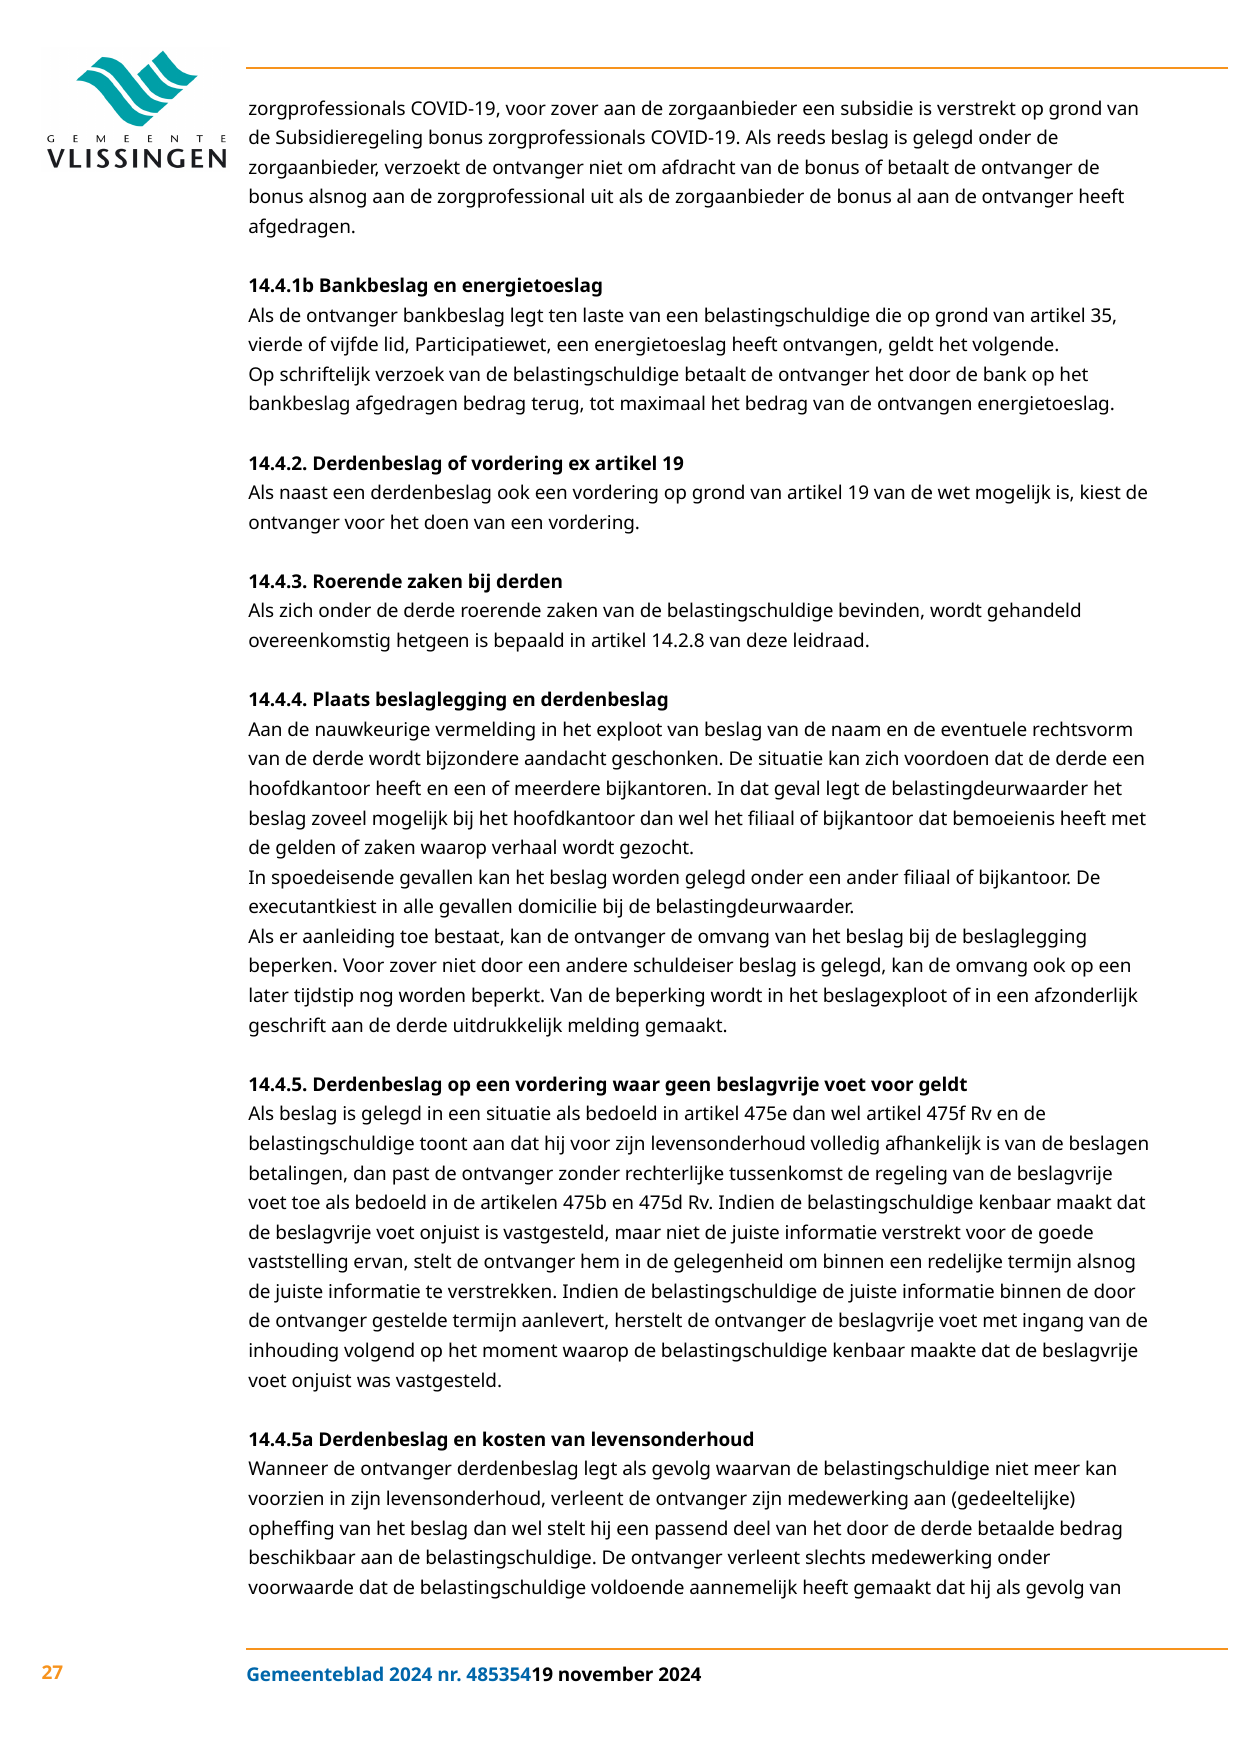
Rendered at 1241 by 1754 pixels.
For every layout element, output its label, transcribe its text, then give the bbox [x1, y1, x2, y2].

text 14.4.5a Derdenbeslag en kosten van levensonderhoud [248, 1426, 1152, 1452]
text Als beslag is gelegd in een situatie als bedoeld in artikel 475e dan wel artikel 475f Rv en de belastingschuldige toont aan dat hij voor zijn levensonderhoud volledig afhankelijk is van de beslagen betalingen, dan past de ontvanger zonder rechterlijke tussenkomst de regeling van de beslagvrije voet toe als bedoeld in de artikelen 475b en 475d Rv. Indien de belastingschuldige kenbaar maakt dat de beslagvrije voet onjuist is vastgesteld, maar niet de juiste informatie verstrekt voor de goede vaststelling ervan, stelt de ontvanger hem in de gelegenheid om binnen een redelijke termijn alsnog de juiste informatie te verstrekken. Indien de belastingschuldige de juiste informatie binnen de door de ontvanger gestelde termijn aanlevert, herstelt de ontvanger de beslagvrije voet met ingang van de inhouding volgend op het moment waarop de belastingschuldige kenbaar maakte dat de beslagvrije voet onjuist was vastgesteld. [248, 1101, 1152, 1393]
text zorgprofessionals COVID-19, voor zover aan de zorgaanbieder een subsidie is verstrekt op grond van de Subsidieregeling bonus zorgprofessionals COVID-19. Als reeds beslag is gelegd onder de zorgaanbieder, verzoekt de ontvanger niet om afdracht van de bonus of betaalt de ontvanger de bonus alsnog aan de zorgprofessional uit als de zorgaanbieder de bonus al aan de ontvanger heeft afgedragen. [248, 95, 1152, 239]
text Als naast een derdenbeslag ook een vordering op grond van artikel 19 van de wet mogelijk is, kiest de ontvanger voor het doen van een vordering. [248, 479, 1152, 535]
picture [41, 47, 231, 172]
text Als de ontvanger bankbeslag legt ten laste van een belastingschuldige die op grond van artikel 35, vierde of vijfde lid, Participatiewet, een energietoeslag heeft ontvangen, geldt het volgende. [248, 302, 1152, 357]
text 14.4.1b Bankbeslag en energietoeslag [248, 272, 1152, 298]
text 14.4.3. Roerende zaken bij derden [248, 568, 1152, 594]
text In spoedeisende gevallen kan het beslag worden gelegd onder een ander filiaal of bijkantoor. De executantkiest in alle gevallen domicilie bij de belastingdeurwaarder. [248, 864, 1152, 919]
text Aan de nauwkeurige vermelding in het exploot van beslag van de naam en de eventuele rechtsvorm van de derde wordt bijzondere aandacht geschonken. De situatie kan zich voordoen dat de derde een hoofdkantoor heeft en een of meerdere bijkantoren. In dat geval legt de belastingdeurwaarder het beslag zoveel mogelijk bij het hoofdkantoor dan wel het filiaal of bijkantoor dat bemoeienis heeft met de gelden of zaken waarop verhaal wordt gezocht. [248, 716, 1152, 860]
text Als zich onder de derde roerende zaken van de belastingschuldige bevinden, wordt gehandeld overeenkomstig hetgeen is bepaald in artikel 14.2.8 van deze leidraad. [248, 598, 1152, 653]
text Wanneer de ontvanger derdenbeslag legt als gevolg waarvan de belastingschuldige niet meer kan voorzien in zijn levensonderhoud, verleent de ontvanger zijn medewerking aan (gedeeltelijke) opheffing van het beslag dan wel stelt hij een passend deel van het door de derde betaalde bedrag beschikbaar aan de belastingschuldige. De ontvanger verleent slechts medewerking onder voorwaarde dat de belastingschuldige voldoende aannemelijk heeft gemaakt dat hij als gevolg van [248, 1456, 1152, 1600]
text 14.4.2. Derdenbeslag of vordering ex artikel 19 [248, 450, 1152, 476]
text Als er aanleiding toe bestaat, kan de ontvanger de omvang van het beslag bij de beslaglegging beperken. Voor zover niet door een andere schuldeiser beslag is gelegd, kan de omvang ook op een later tijdstip nog worden beperkt. Van de beperking wordt in het beslagexploot of in een afzonderlijk geschrift aan de derde uitdrukkelijk melding gemaakt. [248, 923, 1152, 1038]
text 14.4.4. Plaats beslaglegging en derdenbeslag [248, 686, 1152, 712]
text Op schriftelijk verzoek van de belastingschuldige betaalt de ontvanger het door de bank op het bankbeslag afgedragen bedrag terug, tot maximaal het bedrag van de ontvangen energietoeslag. [248, 361, 1152, 416]
text 14.4.5. Derdenbeslag op een vordering waar geen beslagvrije voet voor geldt [248, 1071, 1152, 1097]
